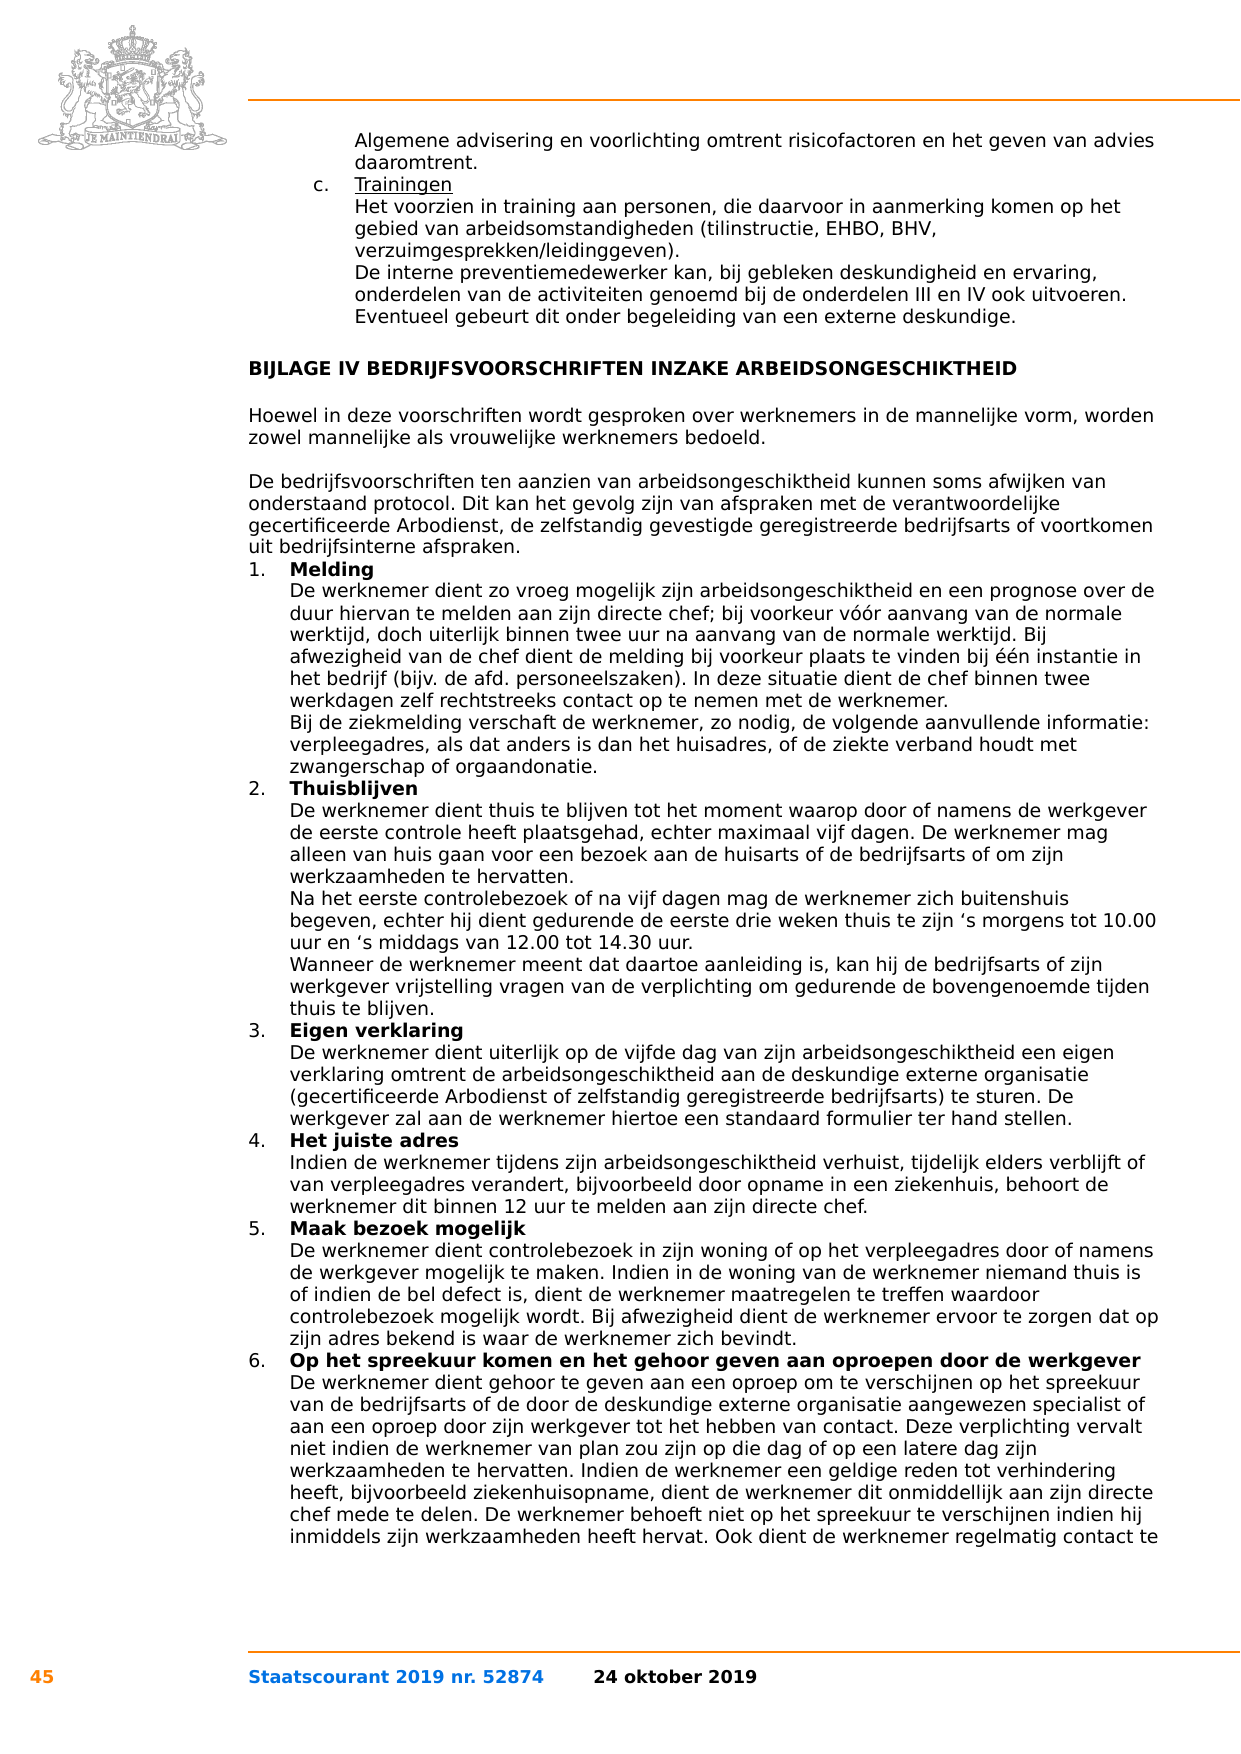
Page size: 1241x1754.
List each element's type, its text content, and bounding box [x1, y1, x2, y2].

text De bedrijfsvoorschriften ten aanzien van arbeidsongeschiktheid kunnen soms afwijken van onderstaand protocol. Dit kan het gevolg zijn van afspraken met de verantwoordelijke gecertificeerde Arbodienst, de zelfstandig gevestigde geregistreerde bedrijfsarts of voortkomen uit bedrijfsinterne afspraken. [248, 471, 1163, 558]
text Wanneer de werknemer meent dat daartoe aanleiding is, kan hij de bedrijfsarts of zijn werkgever vrijstelling vragen van de verplichting om gedurende de bovengenoemde tijden thuis te blijven. [289, 954, 1163, 1020]
text Bij de ziekmelding verschaft de werknemer, zo nodig, de volgende aanvullende informatie: verpleegadres, als dat anders is dan het huisadres, of de ziekte verband houdt met zwangerschap of orgaandonatie. [289, 712, 1163, 778]
text Hoewel in deze voorschriften wordt gesproken over werknemers in de mannelijke vorm, worden zowel mannelijke als vrouwelijke werknemers bedoeld. [248, 405, 1163, 449]
text 4. Het juiste adres [248, 1130, 1163, 1152]
text De werknemer dient thuis te blijven tot het moment waarop door of namens de werkgever de eerste controle heeft plaatsgehad, echter maximaal vijf dagen. De werknemer mag alleen van huis gaan voor een bezoek aan de huisarts of de bedrijfsarts of om zijn werkzaamheden te hervatten. [289, 800, 1163, 888]
text 1. Melding [248, 558, 1163, 580]
text De werknemer dient controlebezoek in zijn woning of op het verpleegadres door of namens de werkgever mogelijk te maken. Indien in de woning van de werknemer niemand thuis is of indien de bel defect is, dient de werknemer maatregelen te treffen waardoor controlebezoek mogelijk wordt. Bij afwezigheid dient de werknemer ervoor te zorgen dat op zijn adres bekend is waar de werknemer zich bevindt. [289, 1240, 1163, 1350]
text Indien de werknemer tijdens zijn arbeidsongeschiktheid verhuist, tijdelijk elders verblijft of van verpleegadres verandert, bijvoorbeeld door opname in een ziekenhuis, behoort de werknemer dit binnen 12 uur te melden aan zijn directe chef. [289, 1152, 1163, 1218]
text 6. Op het spreekuur komen en het gehoor geven aan oproepen door de werkgever [248, 1350, 1163, 1372]
text 5. Maak bezoek mogelijk [248, 1218, 1163, 1240]
text De werknemer dient zo vroeg mogelijk zijn arbeidsongeschiktheid en een prognose over de duur hiervan te melden aan zijn directe chef; bij voorkeur vóór aanvang van de normale werktijd, doch uiterlijk binnen twee uur na aanvang van de normale werktijd. Bij afwezigheid van de chef dient de melding bij voorkeur plaats te vinden bij één instantie in het bedrijf (bijv. de afd. personeelszaken). In deze situatie dient de chef binnen twee werkdagen zelf rechtstreeks contact op te nemen met de werknemer. [289, 580, 1163, 712]
text 2. Thuisblijven [248, 778, 1163, 800]
text De werknemer dient uiterlijk op de vijfde dag van zijn arbeidsongeschiktheid een eigen verklaring omtrent de arbeidsongeschiktheid aan de deskundige externe organisatie (gecertificeerde Arbodienst of zelfstandig geregistreerde bedrijfsarts) te sturen. De werkgever zal aan de werknemer hiertoe een standaard formulier ter hand stellen. [289, 1042, 1163, 1130]
text Na het eerste controlebezoek of na vijf dagen mag de werknemer zich buitenshuis begeven, echter hij dient gedurende de eerste drie weken thuis te zijn ‘s morgens tot 10.00 uur en ‘s middags van 12.00 tot 14.30 uur. [289, 888, 1163, 954]
picture [38, 25, 227, 150]
subtitle BIJLAGE IV BEDRIJFSVOORSCHRIFTEN INZAKE ARBEIDSONGESCHIKTHEID [248, 358, 1163, 380]
text De werknemer dient gehoor te geven aan een oproep om te verschijnen op het spreekuur van de bedrijfsarts of de door de deskundige externe organisatie aangewezen specialist of aan een oproep door zijn werkgever tot het hebben van contact. Deze verplichting vervalt niet indien de werknemer van plan zou zijn op die dag of op een latere dag zijn werkzaamheden te hervatten. Indien de werknemer een geldige reden tot verhindering heeft, bijvoorbeeld ziekenhuisopname, dient de werknemer dit onmiddellijk aan zijn directe chef mede te delen. De werknemer behoeft niet op het spreekuur te verschijnen indien hij inmiddels zijn werkzaamheden heeft hervat. Ook dient de werknemer regelmatig contact te [289, 1372, 1163, 1547]
text Algemene advisering en voorlichting omtrent risicofactoren en het geven van advies daaromtrent. [354, 130, 1163, 174]
text De interne preventiemedewerker kan, bij gebleken deskundigheid en ervaring, onderdelen van de activiteiten genoemd bij de onderdelen III en IV ook uitvoeren. Eventueel gebeurt dit onder begeleiding van een externe deskundige. [354, 262, 1163, 328]
text Het voorzien in training aan personen, die daarvoor in aanmerking komen op het gebied van arbeidsomstandigheden (tilinstructie, EHBO, BHV, verzuimgesprekken/leidinggeven). [354, 196, 1163, 262]
text c. Trainingen [313, 174, 1163, 196]
text 3. Eigen verklaring [248, 1020, 1163, 1042]
